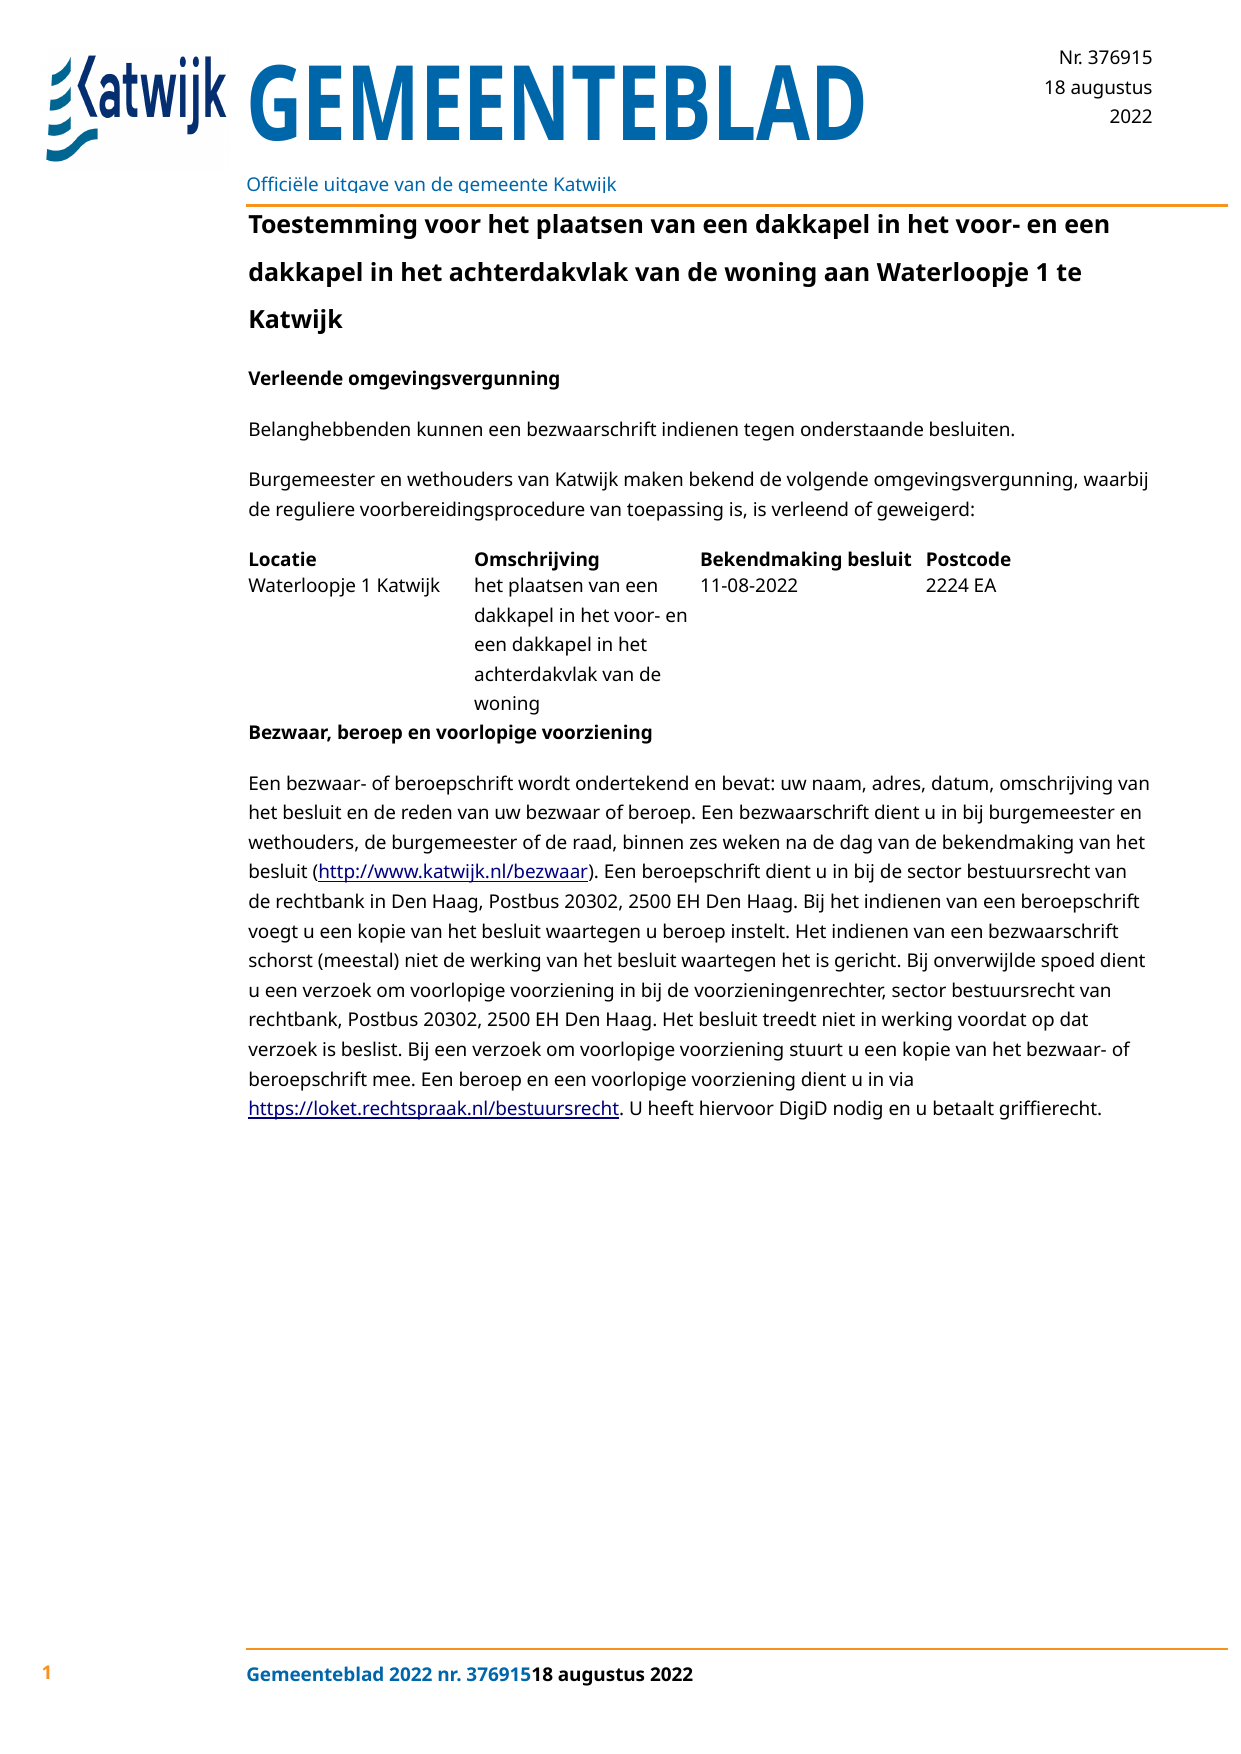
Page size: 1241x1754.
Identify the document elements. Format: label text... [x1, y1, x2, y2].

table_header Bekendmaking besluit [700, 546, 926, 572]
text Burgemeester en wethouders van Katwijk maken bekend de volgende omgevingsvergunning, waarbij de reguliere voorbereidingsprocedure van toepassing is, is verleend of geweigerd: [248, 466, 1152, 522]
table_cell het plaatsen van een dakkapel in het voor- en een dakkapel in het achterdakvlak van de woning [474, 572, 700, 716]
table_cell 2224 EA [926, 572, 1152, 716]
picture [41, 47, 231, 172]
table_cell 11-08-2022 [700, 572, 926, 716]
table_cell Waterloopje 1 Katwijk [248, 572, 474, 716]
text Belanghebbenden kunnen een bezwaarschrift indienen tegen onderstaande besluiten. [248, 416, 1152, 442]
text Verleende omgevingsvergunning [248, 366, 1152, 391]
table_header Locatie [248, 546, 474, 572]
text Een bezwaar- of beroepschrift wordt ondertekend en bevat: uw naam, adres, datum, omschrijving van het besluit en de reden van uw bezwaar of beroep. Een bezwaarschrift dient u in bij burgemeester en wethouders, de burgemeester of de raad, binnen zes weken na de dag van de bekendmaking van het besluit (http://www.katwijk.nl/bezwaar). Een beroepschrift dient u in bij de sector bestuursrecht van de rechtbank in Den Haag, Postbus 20302, 2500 EH Den Haag. Bij het indienen van een beroepschrift voegt u een kopie van het besluit waartegen u beroep instelt. Het indienen van een bezwaarschrift schorst (meestal) niet de werking van het besluit waartegen het is gericht. Bij onverwijlde spoed dient u een verzoek om voorlopige voorziening in bij de voorzieningenrechter, sector bestuursrecht van rechtbank, Postbus 20302, 2500 EH Den Haag. Het besluit treedt niet in werking voordat op dat verzoek is beslist. Bij een verzoek om voorlopige voorziening stuurt u een kopie van het bezwaar- of beroepschrift mee. Een beroep en een voorlopige voorziening dient u in via https://loket.rechtspraak.nl/bestuursrecht. U heeft hiervoor DigiD nodig en u betaalt griffierecht. [248, 770, 1152, 1121]
table_header Postcode [926, 546, 1152, 572]
table_header Omschrijving [474, 546, 700, 572]
text Toestemming voor het plaatsen van een dakkapel in het voor- en een dakkapel in het achterdakvlak van de woning aan Waterloopje 1 te Katwijk [248, 207, 1152, 336]
text Bezwaar, beroep en voorlopige voorziening [248, 719, 1152, 745]
